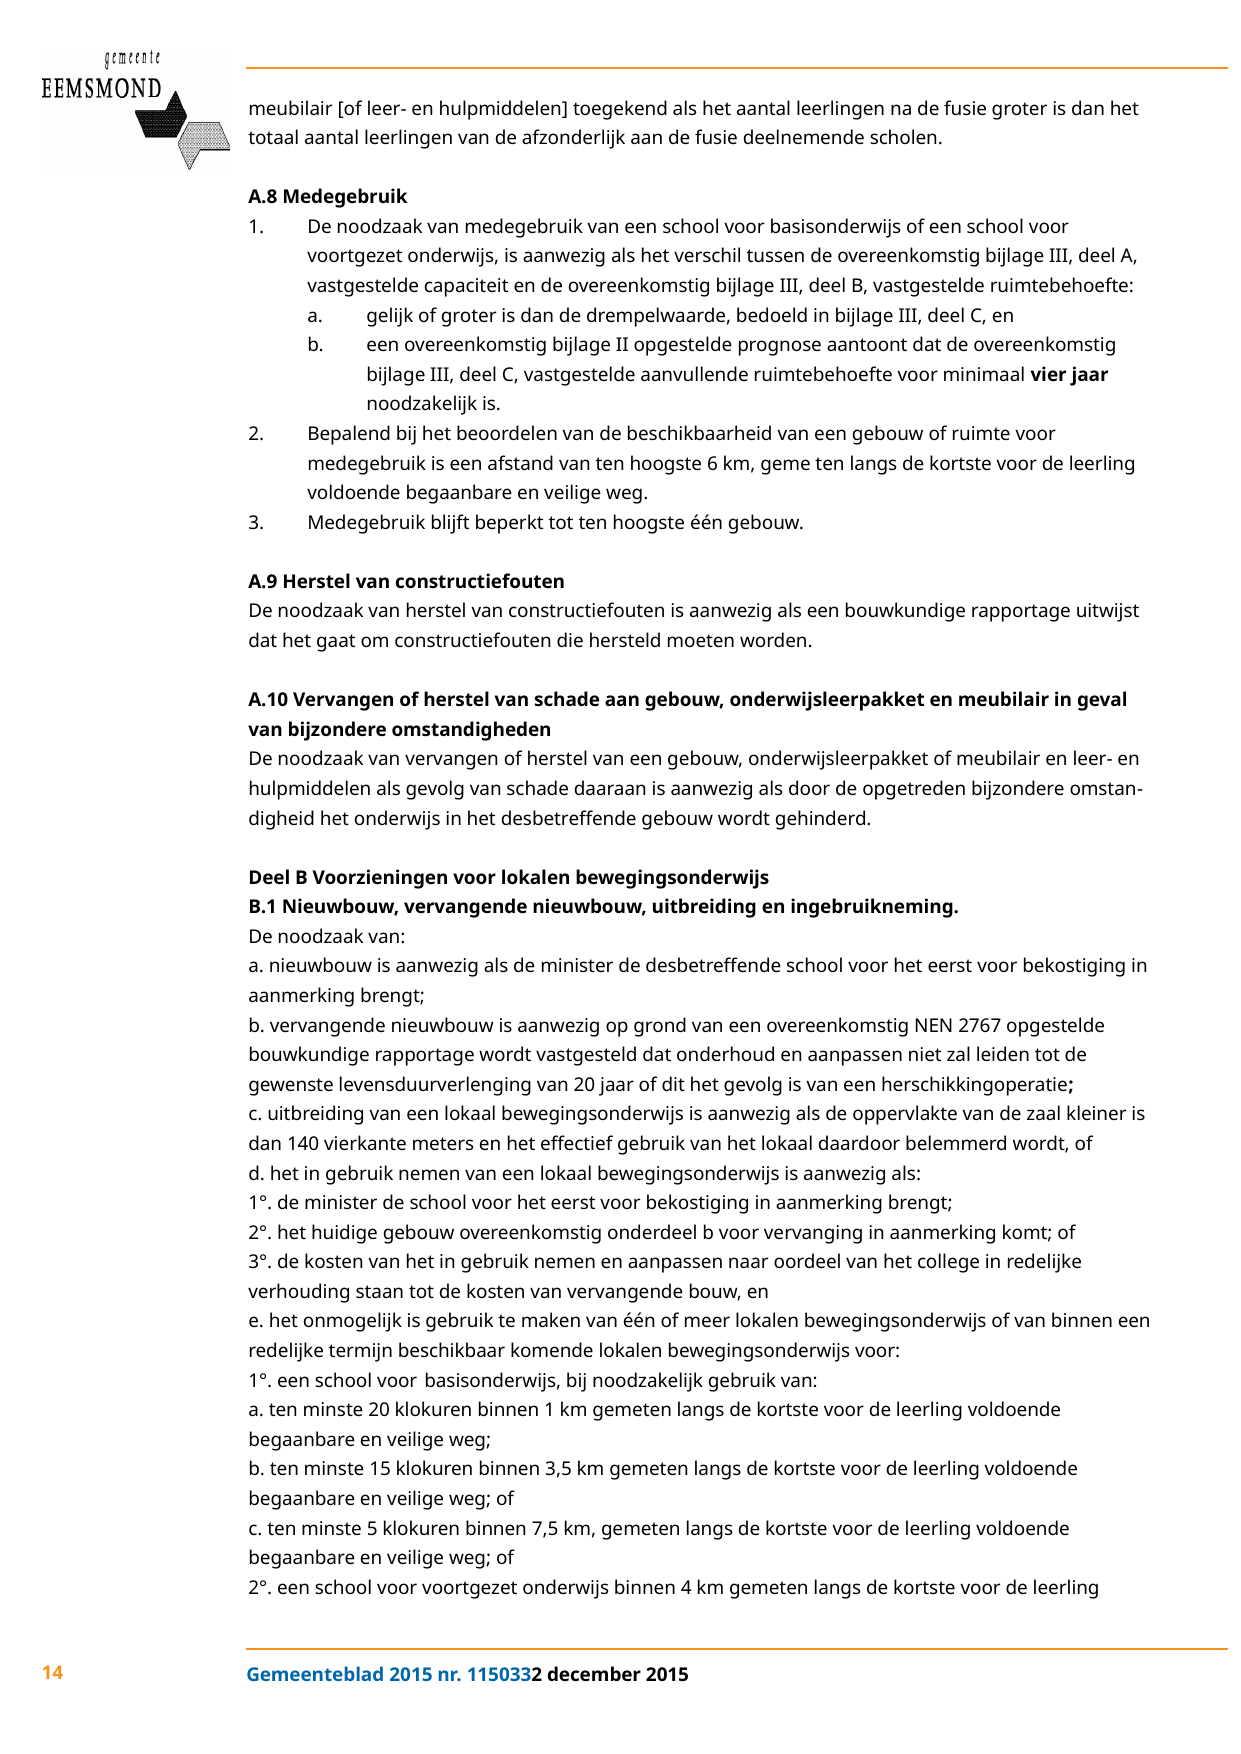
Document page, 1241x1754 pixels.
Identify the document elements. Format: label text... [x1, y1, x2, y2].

text b. ten minste 15 klokuren binnen 3,5 km gemeten langs de kortste voor de leerling voldoende begaanbare en veilige weg; of [248, 1456, 1152, 1511]
list De noodzaak van medegebruik van een school voor basisonderwijs of een school voor voortgezet onderwijs, is aanwezig als het verschil tussen de overeenkomstig bijlage III, deel A, vastgestelde capaciteit en de overeenkomstig bijlage III, deel B, vastgestelde ruimtebehoefte: [248, 213, 1152, 298]
text De noodzaak van herstel van constructiefouten is aanwezig als een bouwkundige rapportage uitwijst dat het gaat om constructiefouten die hersteld moeten worden. [248, 598, 1152, 653]
text B.1 Nieuwbouw, vervangende nieuwbouw, uitbreiding en ingebruikneming. [248, 893, 1152, 919]
list gelijk of groter is dan de drempelwaarde, bedoeld in bijlage III, deel C, en [307, 302, 1152, 328]
text b. vervangende nieuwbouw is aanwezig op grond van een overeenkomstig NEN 2767 opgestelde bouwkundige rapportage wordt vastgesteld dat onderhoud en aanpassen niet zal leiden tot de gewenste levensduurverlenging van 20 jaar of dit het gevolg is van een herschikkingoperatie; [248, 1012, 1152, 1097]
text A.10 Vervangen of herstel van schade aan gebouw, onderwijsleerpakket en meubilair in geval van bijzondere omstandigheden [248, 686, 1152, 742]
list Medegebruik blijft beperkt tot ten hoogste één gebouw. [248, 509, 1152, 535]
text a. ten minste 20 klokuren binnen 1 km gemeten langs de kortste voor de leerling voldoende begaanbare en veilige weg; [248, 1396, 1152, 1452]
text c. ten minste 5 klokuren binnen 7,5 km, gemeten langs de kortste voor de leerling voldoende begaanbare en veilige weg; of [248, 1515, 1152, 1570]
list Bepalend bij het beoordelen van de beschikbaarheid van een gebouw of ruimte voor medegebruik is een afstand van ten hoogste 6 km, geme ten langs de kortste voor de leerling voldoende begaanbare en veilige weg. [248, 420, 1152, 505]
text De noodzaak van: [248, 923, 1152, 949]
text 2°. het huidige gebouw overeenkomstig onderdeel b voor vervanging in aanmerking komt; of [248, 1219, 1152, 1245]
text meubilair [of leer‑ en hulpmiddelen] toegekend als het aantal leerlingen na de fusie groter is dan het totaal aantal leerlingen van de afzonderlijk aan de fusie deelnemende scholen. [248, 95, 1152, 150]
text 3°. de kosten van het in gebruik nemen en aanpassen naar oordeel van het college in redelijke verhouding staan tot de kosten van vervan­gende bouw, en [248, 1248, 1152, 1304]
text A.9 Herstel van constructiefouten [248, 568, 1152, 594]
text d. het in gebruik nemen van een lokaal bewegingsonderwijs is aanwezig als: [248, 1160, 1152, 1186]
text A.8 Medegebruik [248, 183, 1152, 209]
text 1°. een school voor basisonderwijs, bij noodzakelijk gebruik van: [248, 1367, 1152, 1393]
list een overeenkomstig bijlage II opgestelde prognose aantoont dat de overeenkomstig bijlage III, deel C, vastgestelde aanvullende ruimtebehoefte voor minimaal vier jaar noodzakelijk is. [307, 331, 1152, 416]
text Deel B Voorzieningen voor lokalen bewegingsonderwijs [248, 864, 1152, 890]
text c. uitbreiding van een lokaal bewegingsonderwijs is aanwezig als de oppervlakte van de zaal kleiner is dan 140 vierkante meters en het effectief gebruik van het lokaal daardoor belemmerd wordt, of [248, 1101, 1152, 1156]
text a. nieuwbouw is aanwezig als de minister de desbetreffende school voor het eerst voor bekostiging in aanmerking brengt; [248, 953, 1152, 1008]
text 1°. de minister de school voor het eerst voor bekostiging in aanmerking brengt; [248, 1189, 1152, 1215]
text e. het onmogelijk is gebruik te maken van één of meer lokalen bewegingsonderwijs of van binnen een redelijke termijn beschikbaar komende lokalen bewegingsonderwijs voor: [248, 1308, 1152, 1363]
text 2°. een school voor voortgezet onderwijs binnen 4 km gemeten langs de kortste voor de leerling [248, 1574, 1152, 1600]
text De noodzaak van vervangen of herstel van een gebouw, onderwijsleerpakket of meubilair en leer- en hulpmiddelen als gevolg van schade daaraan is aanwezig als door de opgetreden bijzondere omstan­digheid het onderwijs in het desbetreffende gebouw wordt gehinderd. [248, 746, 1152, 831]
picture [41, 47, 231, 172]
